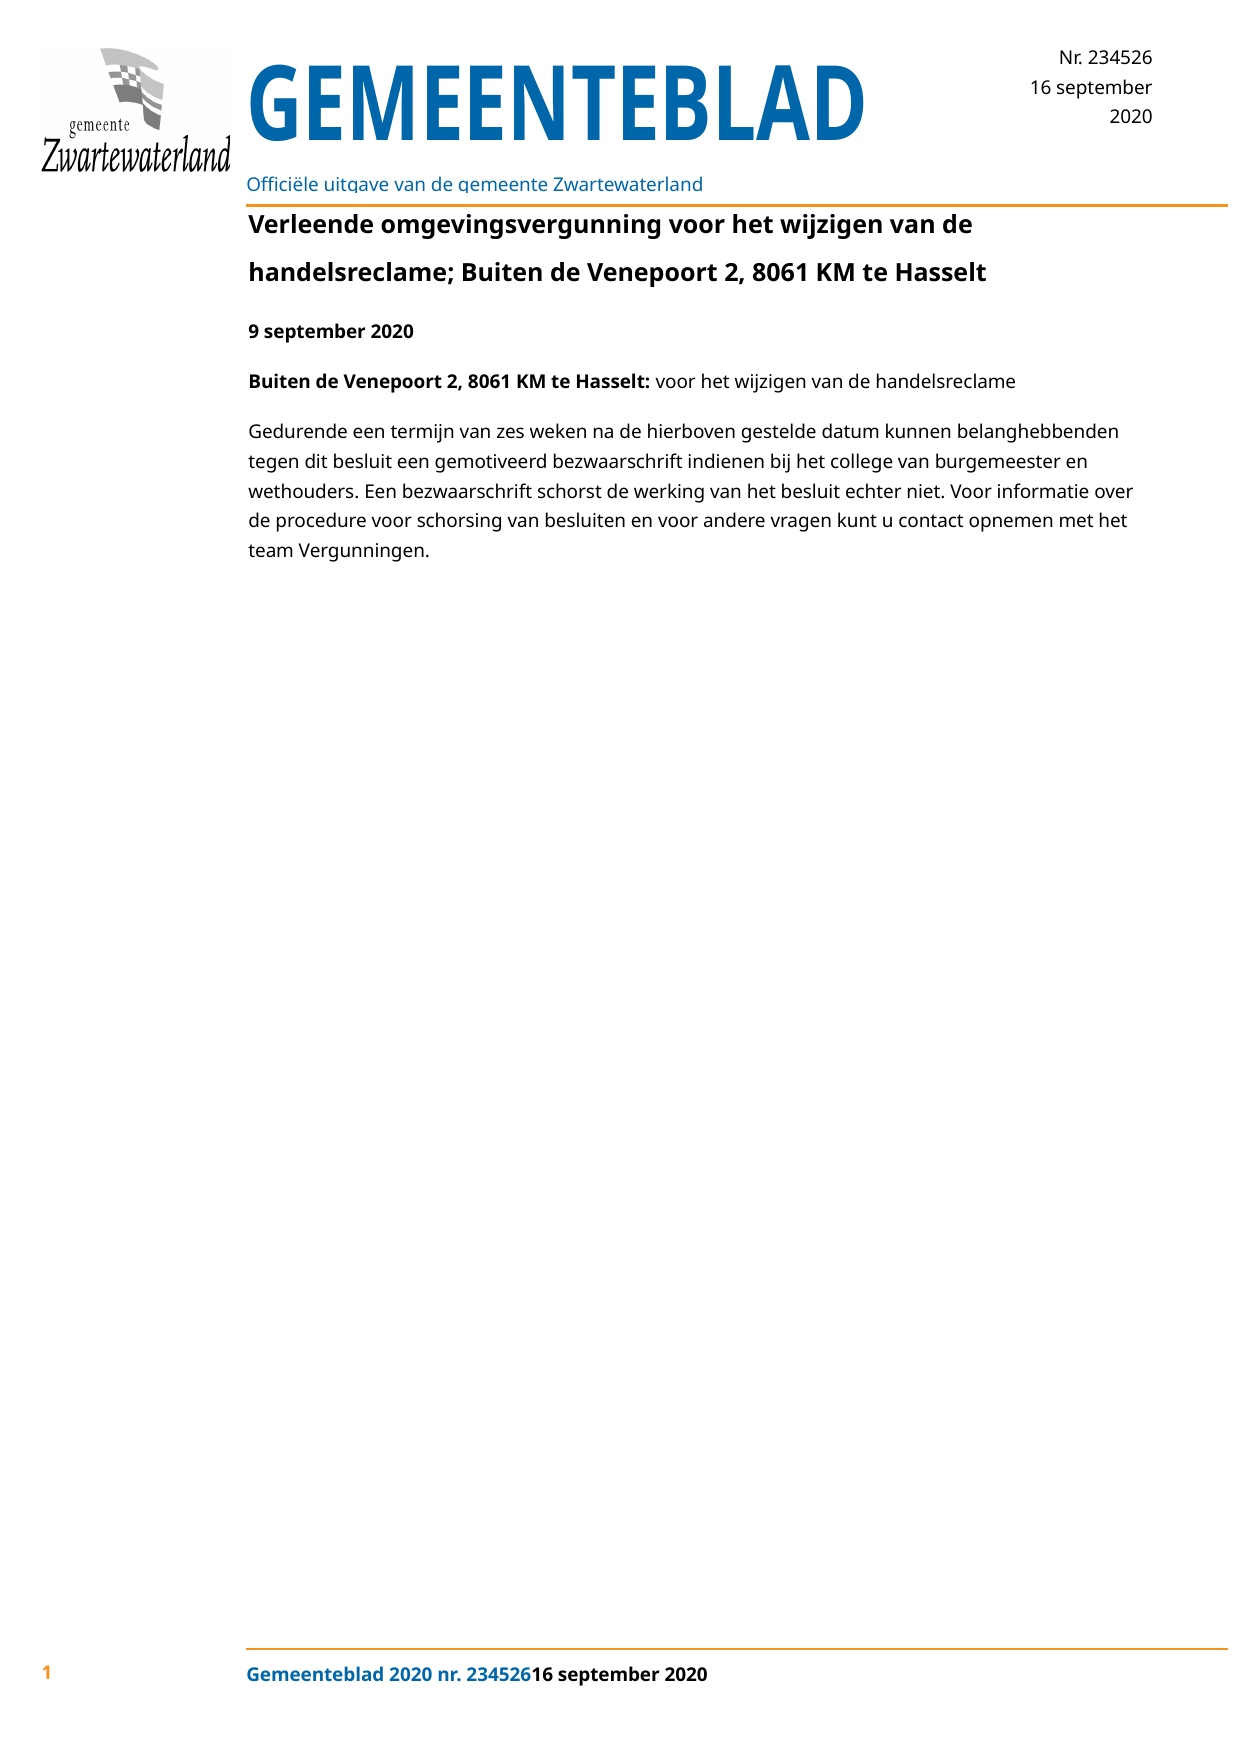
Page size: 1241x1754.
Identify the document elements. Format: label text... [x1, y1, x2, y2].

text Verleende omgevingsvergunning voor het wijzigen van de handelsreclame; Buiten de Venepoort 2, 8061 KM te Hasselt [248, 207, 1152, 288]
text Gedurende een termijn van zes weken na de hierboven gestelde datum kunnen belanghebbenden tegen dit besluit een gemotiveerd bezwaarschrift indienen bij het college van burgemeester en wethouders. Een bezwaarschrift schorst de werking van het besluit echter niet. Voor informatie over de procedure voor schorsing van besluiten en voor andere vragen kunt u contact opnemen met het team Vergunningen. [248, 419, 1152, 563]
text Buiten de Venepoort 2, 8061 KM te Hasselt: voor het wijzigen van de handelsreclame [248, 368, 1152, 394]
picture [41, 47, 231, 172]
text 9 september 2020 [248, 318, 1152, 344]
